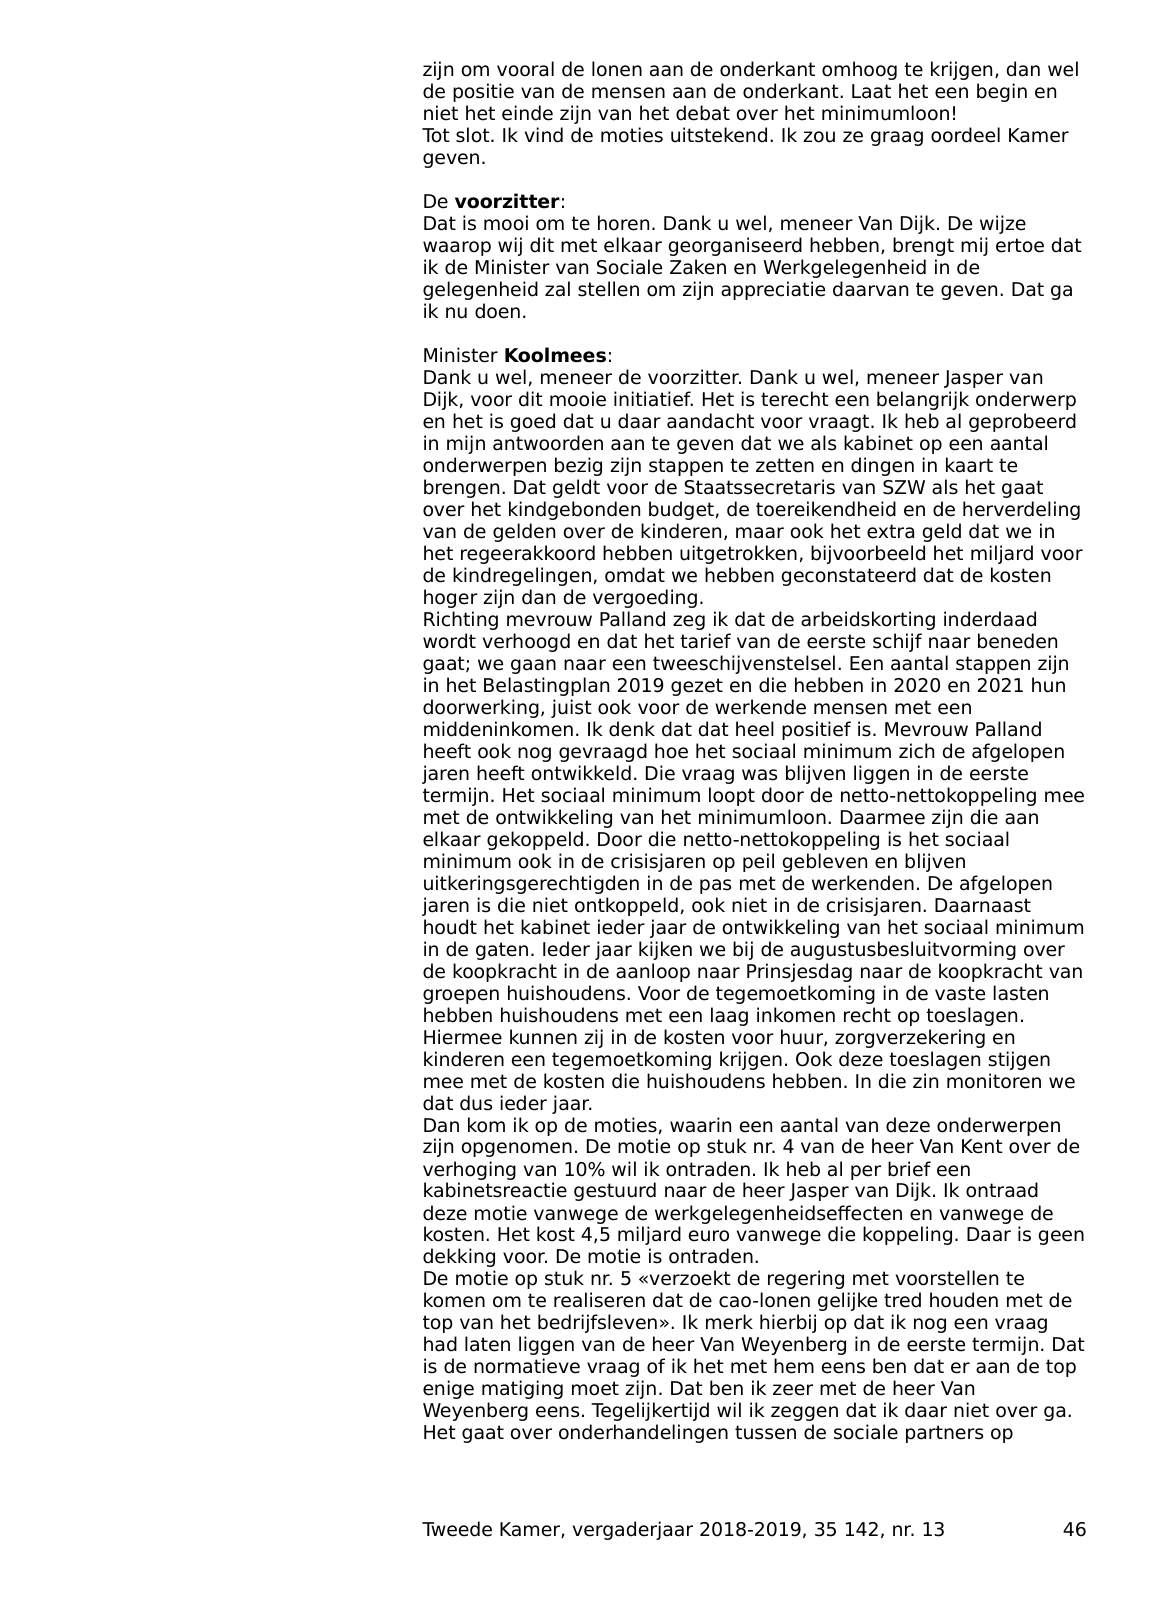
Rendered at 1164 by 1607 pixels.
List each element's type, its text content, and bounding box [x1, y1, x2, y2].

text zijn om vooral de lonen aan de onderkant omhoog te krijgen, dan wel de positie van de mensen aan de onderkant. Laat het een begin en niet het einde zijn van het debat over het minimumloon! [422, 59, 1087, 125]
text De voorzitter: [422, 191, 1087, 213]
text Tot slot. Ik vind de moties uitstekend. Ik zou ze graag oordeel Kamer geven. [422, 125, 1087, 169]
text Dank u wel, meneer de voorzitter. Dank u wel, meneer Jasper van Dijk, voor dit mooie initiatief. Het is terecht een belangrijk onderwerp en het is goed dat u daar aandacht voor vraagt. Ik heb al geprobeerd in mijn antwoorden aan te geven dat we als kabinet op een aantal onderwerpen bezig zijn stappen te zetten en dingen in kaart te brengen. Dat geldt voor de Staatssecretaris van SZW als het gaat over het kindgebonden budget, de toereikendheid en de herverdeling van de gelden over de kinderen, maar ook het extra geld dat we in het regeerakkoord hebben uitgetrokken, bijvoorbeeld het miljard voor de kindregelingen, omdat we hebben geconstateerd dat de kosten hoger zijn dan de vergoeding. [422, 367, 1087, 609]
text Minister Koolmees: [422, 345, 1087, 367]
text Dan kom ik op de moties, waarin een aantal van deze onderwerpen zijn opgenomen. De motie op stuk nr. 4 van de heer Van Kent over de verhoging van 10% wil ik ontraden. Ik heb al per brief een kabinetsreactie gestuurd naar de heer Jasper van Dijk. Ik ontraad deze motie vanwege de werkgelegenheidseffecten en vanwege de kosten. Het kost 4,5 miljard euro vanwege die koppeling. Daar is geen dekking voor. De motie is ontraden. [422, 1114, 1087, 1268]
text Dat is mooi om te horen. Dank u wel, meneer Van Dijk. De wijze waarop wij dit met elkaar georganiseerd hebben, brengt mij ertoe dat ik de Minister van Sociale Zaken en Werkgelegenheid in de gelegenheid zal stellen om zijn appreciatie daarvan te geven. Dat ga ik nu doen. [422, 213, 1087, 323]
text De motie op stuk nr. 5 «verzoekt de regering met voorstellen te komen om te realiseren dat de cao-lonen gelijke tred houden met de top van het bedrijfsleven». Ik merk hierbij op dat ik nog een vraag had laten liggen van de heer Van Weyenberg in de eerste termijn. Dat is de normatieve vraag of ik het met hem eens ben dat er aan de top enige matiging moet zijn. Dat ben ik zeer met de heer Van Weyenberg eens. Tegelijkertijd wil ik zeggen dat ik daar niet over ga. Het gaat over onderhandelingen tussen de sociale partners op [422, 1268, 1087, 1444]
text Richting mevrouw Palland zeg ik dat de arbeidskorting inderdaad wordt verhoogd en dat het tarief van de eerste schijf naar beneden gaat; we gaan naar een tweeschijvenstelsel. Een aantal stappen zijn in het Belastingplan 2019 gezet en die hebben in 2020 en 2021 hun doorwerking, juist ook voor de werkende mensen met een middeninkomen. Ik denk dat dat heel positief is. Mevrouw Palland heeft ook nog gevraagd hoe het sociaal minimum zich de afgelopen jaren heeft ontwikkeld. Die vraag was blijven liggen in de eerste termijn. Het sociaal minimum loopt door de netto-nettokoppeling mee met de ontwikkeling van het minimumloon. Daarmee zijn die aan elkaar gekoppeld. Door die netto-nettokoppeling is het sociaal minimum ook in de crisisjaren op peil gebleven en blijven uitkeringsgerechtigden in de pas met de werkenden. De afgelopen jaren is die niet ontkoppeld, ook niet in de crisisjaren. Daarnaast houdt het kabinet ieder jaar de ontwikkeling van het sociaal minimum in de gaten. Ieder jaar kijken we bij de augustusbesluitvorming over de koopkracht in de aanloop naar Prinsjesdag naar de koopkracht van groepen huishoudens. Voor de tegemoetkoming in de vaste lasten hebben huishoudens met een laag inkomen recht op toeslagen. Hiermee kunnen zij in de kosten voor huur, zorgverzekering en kinderen een tegemoetkoming krijgen. Ook deze toeslagen stijgen mee met de kosten die huishoudens hebben. In die zin monitoren we dat dus ieder jaar. [422, 609, 1087, 1114]
